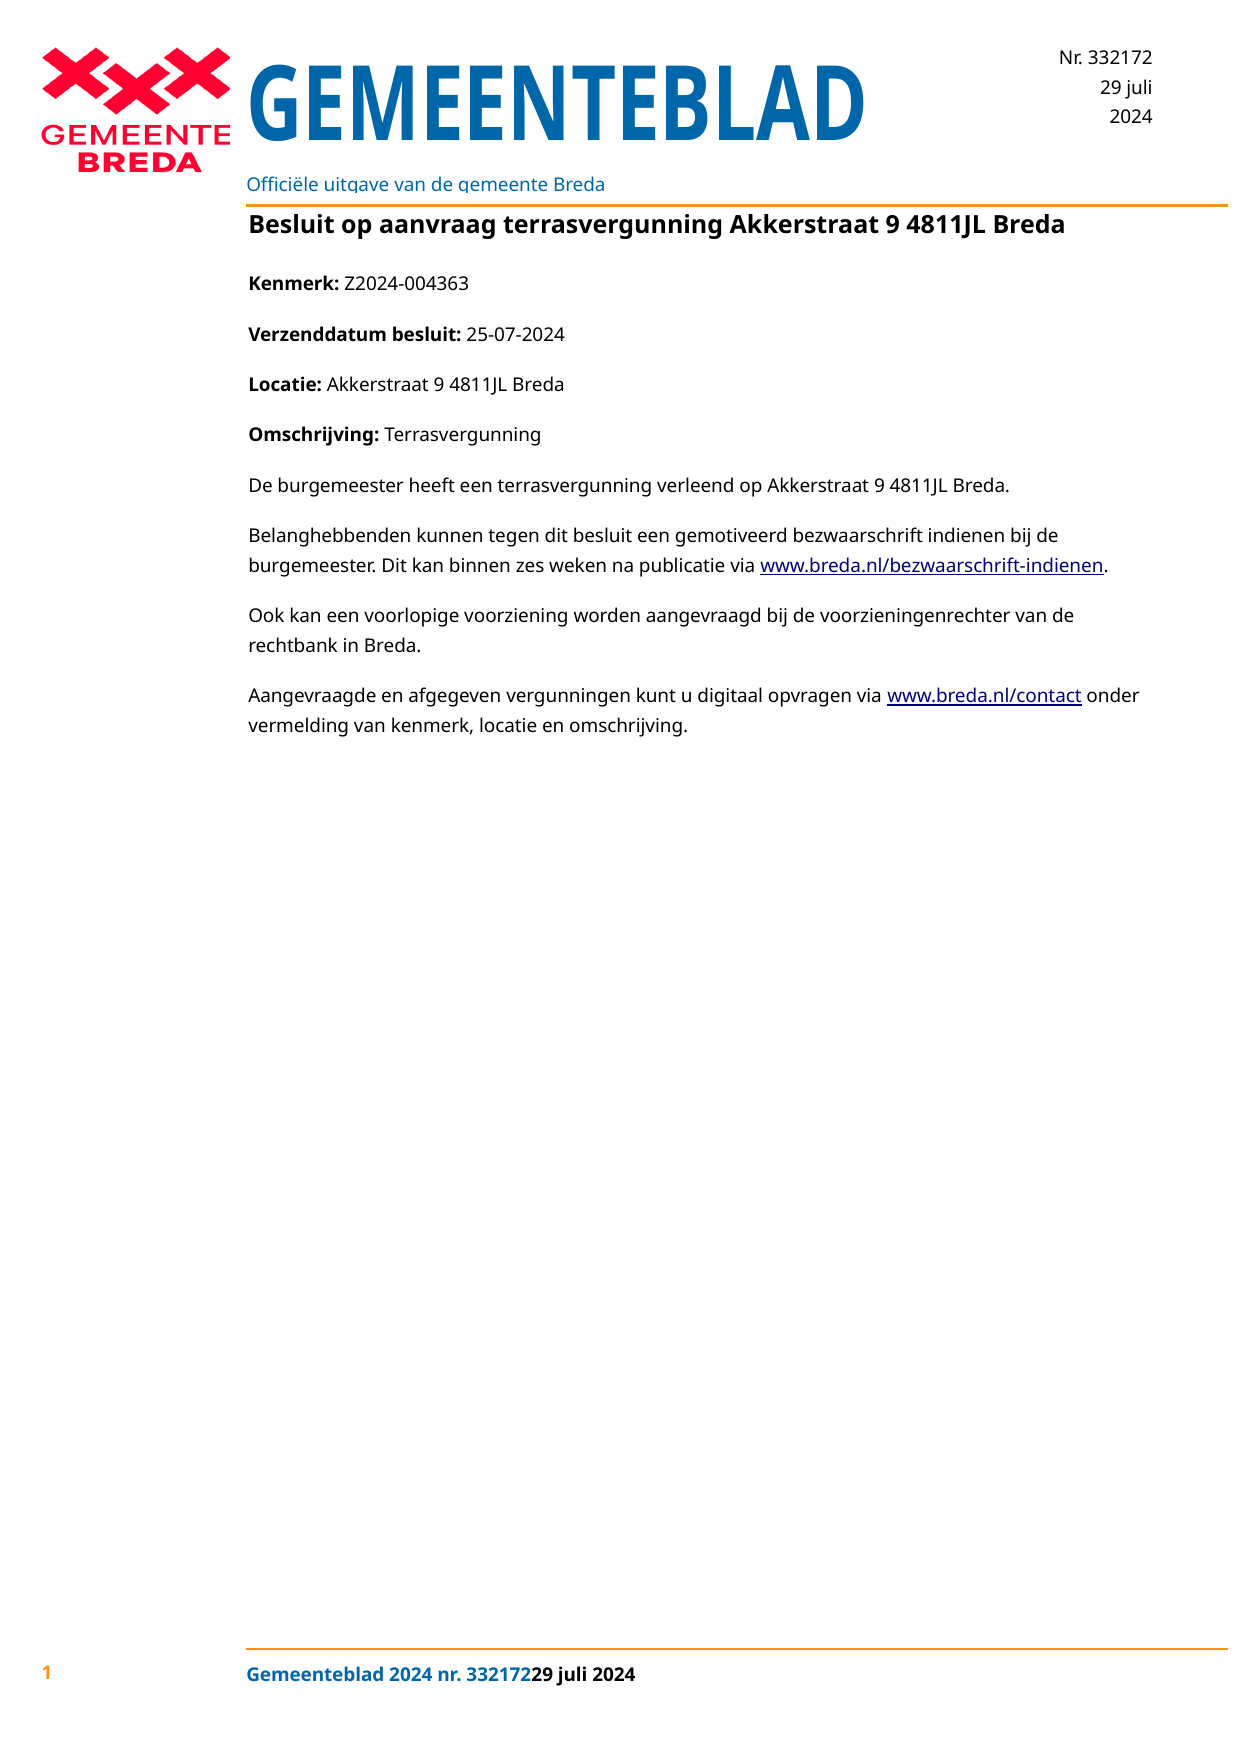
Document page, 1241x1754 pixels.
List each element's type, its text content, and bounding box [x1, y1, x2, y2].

text Belanghebbenden kunnen tegen dit besluit een gemotiveerd bezwaarschrift indienen bij de burgemeester. Dit kan binnen zes weken na publicatie via www.breda.nl/bezwaarschrift-indienen. [248, 522, 1152, 578]
text Aangevraagde en afgegeven vergunningen kunt u digitaal opvragen via www.breda.nl/contact onder vermelding van kenmerk, locatie en omschrijving. [248, 682, 1152, 738]
text Locatie: Akkerstraat 9 4811JL Breda [248, 371, 1152, 397]
text Ook kan een voorlopige voorziening worden aangevraagd bij de voorzieningenrechter van de rechtbank in Breda. [248, 602, 1152, 658]
text Besluit op aanvraag terrasvergunning Akkerstraat 9 4811JL Breda [248, 207, 1152, 241]
picture [41, 47, 231, 172]
text Omschrijving: Terrasvergunning [248, 422, 1152, 447]
text De burgemeester heeft een terrasvergunning verleend op Akkerstraat 9 4811JL Breda. [248, 472, 1152, 498]
text Kenmerk: Z2024-004363 [248, 270, 1152, 296]
text Verzenddatum besluit: 25-07-2024 [248, 321, 1152, 346]
